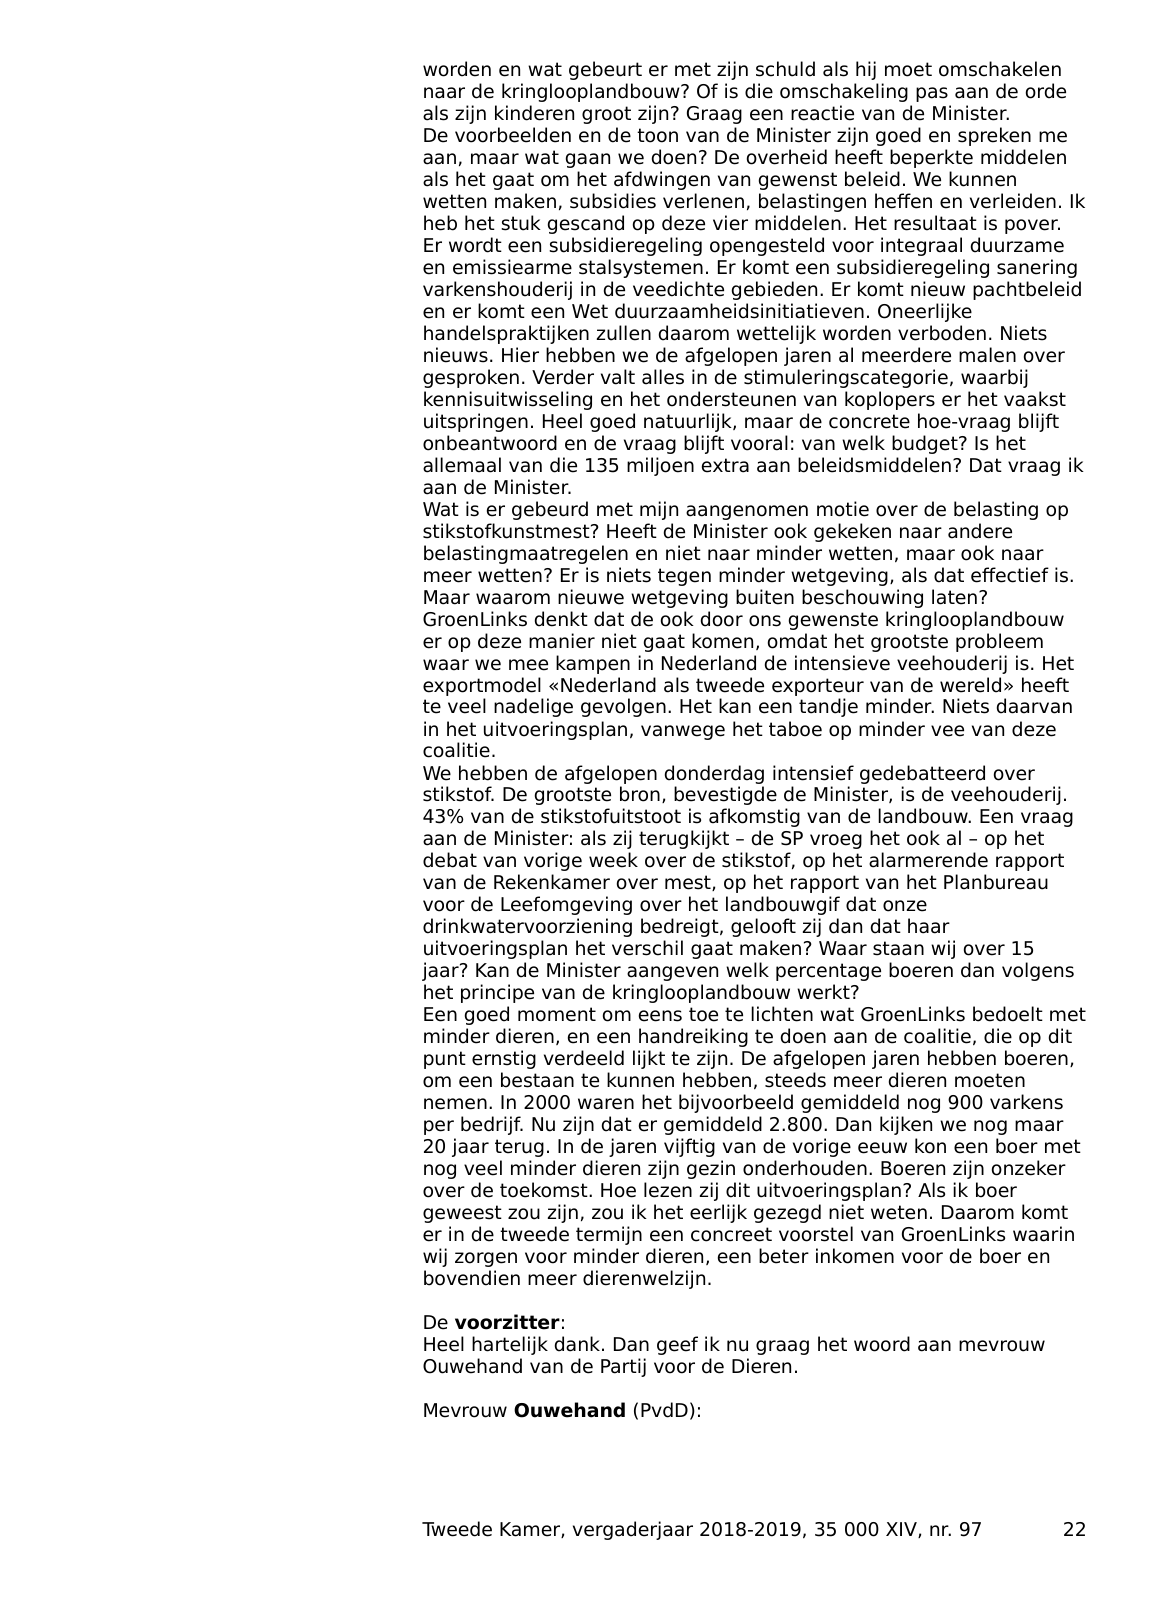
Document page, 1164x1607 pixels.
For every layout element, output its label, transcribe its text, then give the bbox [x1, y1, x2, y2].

text De voorzitter: [422, 1312, 1087, 1334]
text Mevrouw Ouwehand (PvdD): [422, 1400, 1087, 1422]
text worden en wat gebeurt er met zijn schuld als hij moet omschakelen naar de kringlooplandbouw? Of is die omschakeling pas aan de orde als zijn kinderen groot zijn? Graag een reactie van de Minister. [422, 59, 1087, 125]
text De voorbeelden en de toon van de Minister zijn goed en spreken me aan, maar wat gaan we doen? De overheid heeft beperkte middelen als het gaat om het afdwingen van gewenst beleid. We kunnen wetten maken, subsidies verlenen, belastingen heffen en verleiden. Ik heb het stuk gescand op deze vier middelen. Het resultaat is pover. Er wordt een subsidieregeling opengesteld voor integraal duurzame en emissiearme stalsystemen. Er komt een subsidieregeling sanering varkenshouderij in de veedichte gebieden. Er komt nieuw pachtbeleid en er komt een Wet duurzaamheidsinitiatieven. Oneerlijke handelspraktijken zullen daarom wettelijk worden verboden. Niets nieuws. Hier hebben we de afgelopen jaren al meerdere malen over gesproken. Verder valt alles in de stimuleringscategorie, waarbij kennisuitwisseling en het ondersteunen van koplopers er het vaakst uitspringen. Heel goed natuurlijk, maar de concrete hoe-vraag blijft onbeantwoord en de vraag blijft vooral: van welk budget? Is het allemaal van die 135 miljoen extra aan beleidsmiddelen? Dat vraag ik aan de Minister. [422, 125, 1087, 499]
text Een goed moment om eens toe te lichten wat GroenLinks bedoelt met minder dieren, en een handreiking te doen aan de coalitie, die op dit punt ernstig verdeeld lijkt te zijn. De afgelopen jaren hebben boeren, om een bestaan te kunnen hebben, steeds meer dieren moeten nemen. In 2000 waren het bijvoorbeeld gemiddeld nog 900 varkens per bedrijf. Nu zijn dat er gemiddeld 2.800. Dan kijken we nog maar 20 jaar terug. In de jaren vijftig van de vorige eeuw kon een boer met nog veel minder dieren zijn gezin onderhouden. Boeren zijn onzeker over de toekomst. Hoe lezen zij dit uitvoeringsplan? Als ik boer geweest zou zijn, zou ik het eerlijk gezegd niet weten. Daarom komt er in de tweede termijn een concreet voorstel van GroenLinks waarin wij zorgen voor minder dieren, een beter inkomen voor de boer en bovendien meer dierenwelzijn. [422, 1004, 1087, 1290]
text GroenLinks denkt dat de ook door ons gewenste kringlooplandbouw er op deze manier niet gaat komen, omdat het grootste probleem waar we mee kampen in Nederland de intensieve veehouderij is. Het exportmodel «Nederland als tweede exporteur van de wereld» heeft te veel nadelige gevolgen. Het kan een tandje minder. Niets daarvan in het uitvoeringsplan, vanwege het taboe op minder vee van deze coalitie. [422, 608, 1087, 762]
text Heel hartelijk dank. Dan geef ik nu graag het woord aan mevrouw Ouwehand van de Partij voor de Dieren. [422, 1334, 1087, 1378]
text We hebben de afgelopen donderdag intensief gedebatteerd over stikstof. De grootste bron, bevestigde de Minister, is de veehouderij. 43% van de stikstofuitstoot is afkomstig van de landbouw. Een vraag aan de Minister: als zij terugkijkt – de SP vroeg het ook al – op het debat van vorige week over de stikstof, op het alarmerende rapport van de Rekenkamer over mest, op het rapport van het Planbureau voor de Leefomgeving over het landbouwgif dat onze drinkwatervoorziening bedreigt, gelooft zij dan dat haar uitvoeringsplan het verschil gaat maken? Waar staan wij over 15 jaar? Kan de Minister aangeven welk percentage boeren dan volgens het principe van de kringlooplandbouw werkt? [422, 762, 1087, 1004]
text Wat is er gebeurd met mijn aangenomen motie over de belasting op stikstofkunstmest? Heeft de Minister ook gekeken naar andere belastingmaatregelen en niet naar minder wetten, maar ook naar meer wetten? Er is niets tegen minder wetgeving, als dat effectief is. Maar waarom nieuwe wetgeving buiten beschouwing laten? [422, 499, 1087, 608]
